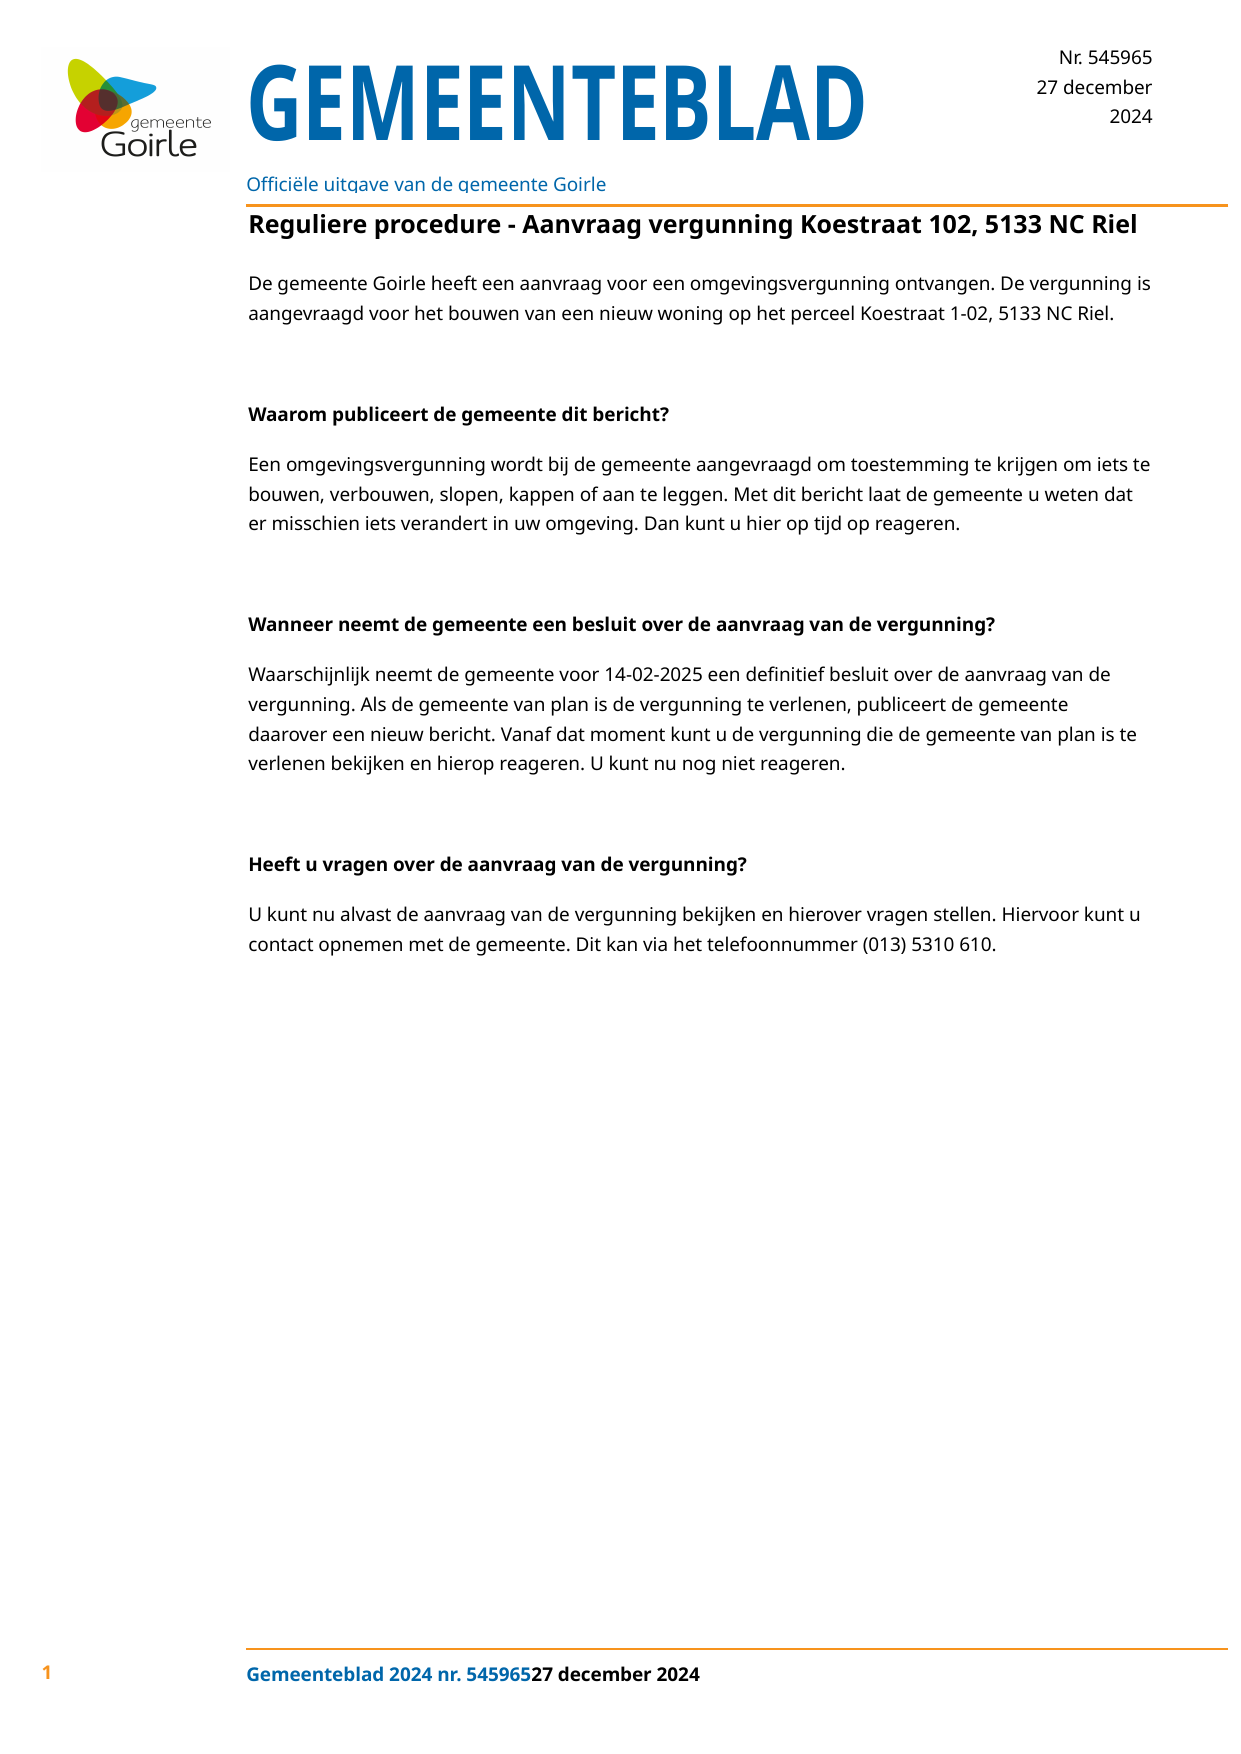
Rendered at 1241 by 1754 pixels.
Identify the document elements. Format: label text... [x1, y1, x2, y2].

picture [41, 47, 231, 172]
text De gemeente Goirle heeft een aanvraag voor een omgevingsvergunning ontvangen. De vergunning is aangevraagd voor het bouwen van een nieuw woning op het perceel Koestraat 1-02, 5133 NC Riel. [248, 270, 1152, 326]
text Reguliere procedure - Aanvraag vergunning Koestraat 102, 5133 NC Riel [248, 207, 1152, 241]
text Waarom publiceert de gemeente dit bericht? [248, 401, 1152, 426]
text U kunt nu alvast de aanvraag van de vergunning bekijken en hierover vragen stellen. Hiervoor kunt u contact opnemen met de gemeente. Dit kan via het telefoonnummer (013) 5310 610. [248, 902, 1152, 957]
text Waarschijnlijk neemt de gemeente voor 14-02-2025 een definitief besluit over de aanvraag van de vergunning. Als de gemeente van plan is de vergunning te verlenen, publiceert de gemeente daarover een nieuw bericht. Vanaf dat moment kunt u de vergunning die de gemeente van plan is te verlenen bekijken en hierop reageren. U kunt nu nog niet reageren. [248, 662, 1152, 776]
text Heeft u vragen over de aanvraag van de vergunning? [248, 851, 1152, 877]
text Wanneer neemt de gemeente een besluit over de aanvraag van de vergunning? [248, 611, 1152, 637]
text Een omgevingsvergunning wordt bij de gemeente aangevraagd om toestemming te krijgen om iets te bouwen, verbouwen, slopen, kappen of aan te leggen. Met dit bericht laat de gemeente u weten dat er misschien iets verandert in uw omgeving. Dan kunt u hier op tijd op reageren. [248, 451, 1152, 536]
